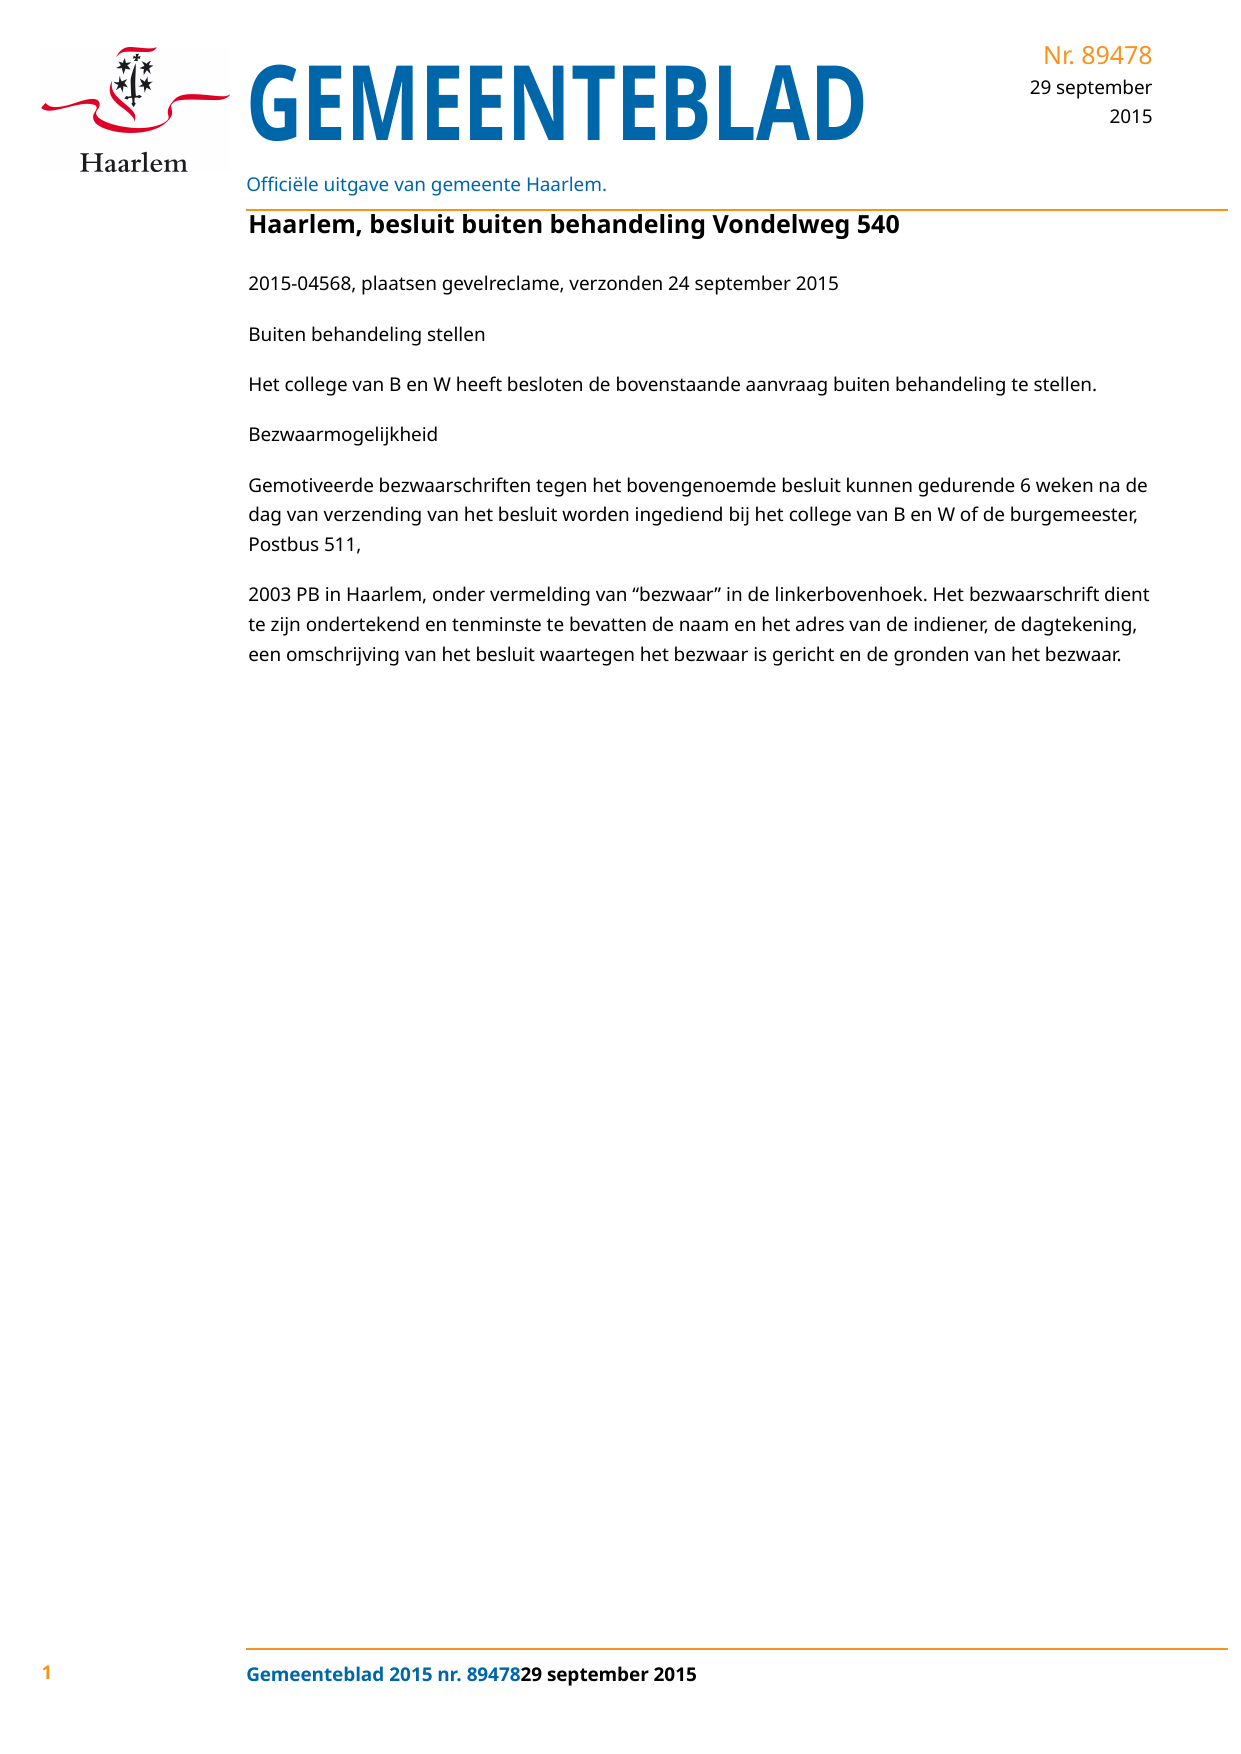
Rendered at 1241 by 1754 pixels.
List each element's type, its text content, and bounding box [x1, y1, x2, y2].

text Het college van B en W heeft besloten de bovenstaande aanvraag buiten behandeling te stellen. [248, 371, 1152, 397]
text Bezwaarmogelijkheid [248, 422, 1152, 447]
text Gemotiveerde bezwaarschriften tegen het bovengenoemde besluit kunnen gedurende 6 weken na de dag van verzending van het besluit worden ingediend bij het college van B en W of de burgemeester, Postbus 511, [248, 472, 1152, 557]
text 2015-04568, plaatsen gevelreclame, verzonden 24 september 2015 [248, 270, 1152, 296]
text Buiten behandeling stellen [248, 321, 1152, 346]
text Haarlem, besluit buiten behandeling Vondelweg 540 [248, 211, 1152, 241]
text 2003 PB in Haarlem, onder vermelding van “bezwaar” in de linkerbovenhoek. Het bezwaarschrift dient te zijn ondertekend en tenminste te bevatten de naam en het adres van de indiener, de dagtekening, een omschrijving van het besluit waartegen het bezwaar is gericht en de gronden van het bezwaar. [248, 582, 1152, 666]
picture [41, 47, 231, 172]
